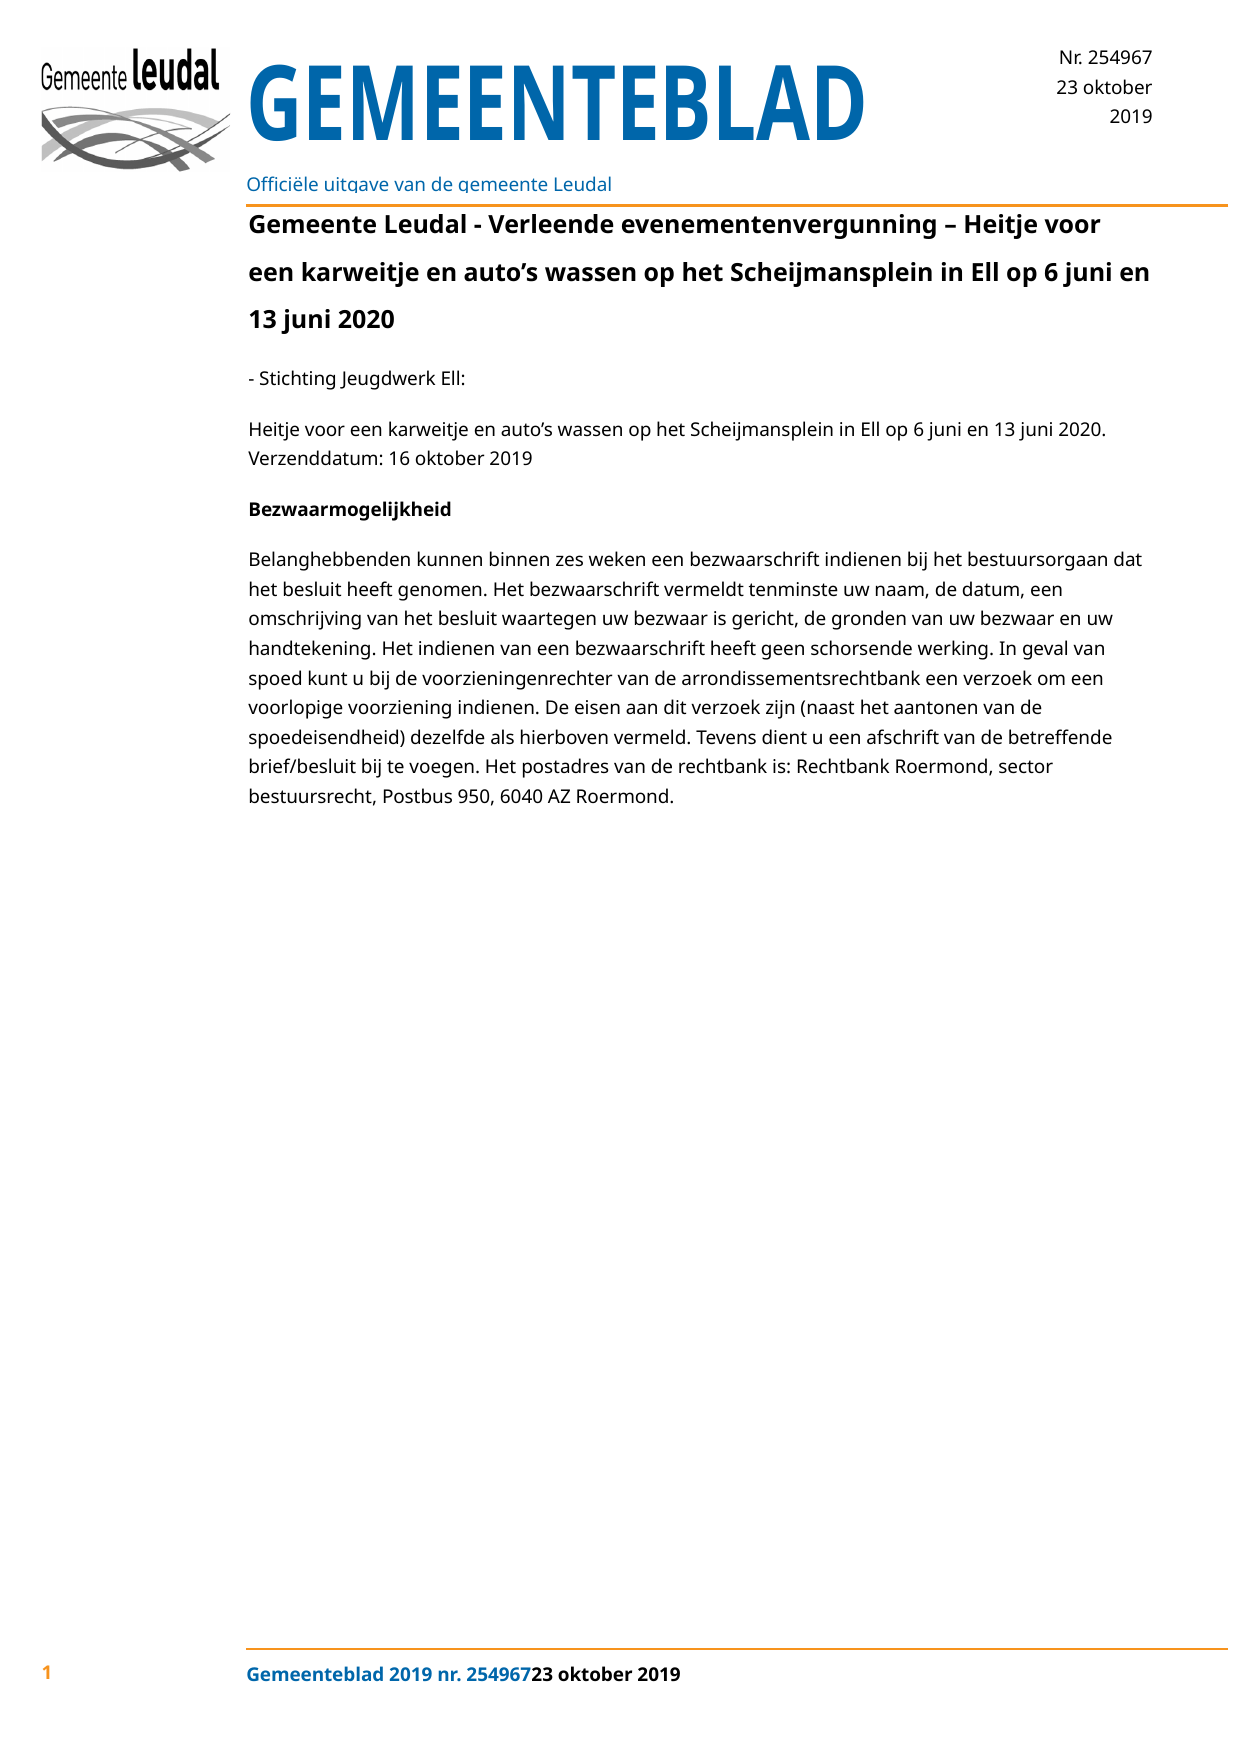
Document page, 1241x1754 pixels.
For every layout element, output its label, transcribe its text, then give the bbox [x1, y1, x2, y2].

picture [41, 47, 231, 172]
text Bezwaarmogelijkheid [248, 496, 1152, 522]
text - Stichting Jeugdwerk Ell: [248, 366, 1152, 391]
text Belanghebbenden kunnen binnen zes weken een bezwaarschrift indienen bij het bestuursorgaan dat het besluit heeft genomen. Het bezwaarschrift vermeldt tenminste uw naam, de datum, een omschrijving van het besluit waartegen uw bezwaar is gericht, de gronden van uw bezwaar en uw handtekening. Het indienen van een bezwaarschrift heeft geen schorsende werking. In geval van spoed kunt u bij de voorzieningenrechter van de arrondissementsrechtbank een verzoek om een voorlopige voorziening indienen. De eisen aan dit verzoek zijn (naast het aantonen van de spoedeisendheid) dezelfde als hierboven vermeld. Tevens dient u een afschrift van de betreffende brief/besluit bij te voegen. Het postadres van de rechtbank is: Rechtbank Roermond, sector bestuursrecht, Postbus 950, 6040 AZ Roermond. [248, 546, 1152, 809]
text Heitje voor een karweitje en auto’s wassen op het Scheijmansplein in Ell op 6 juni en 13 juni 2020. Verzenddatum: 16 oktober 2019 [248, 416, 1152, 471]
text Gemeente Leudal - Verleende evenementenvergunning – Heitje voor een karweitje en auto’s wassen op het Scheijmansplein in Ell op 6 juni en 13 juni 2020 [248, 207, 1152, 336]
